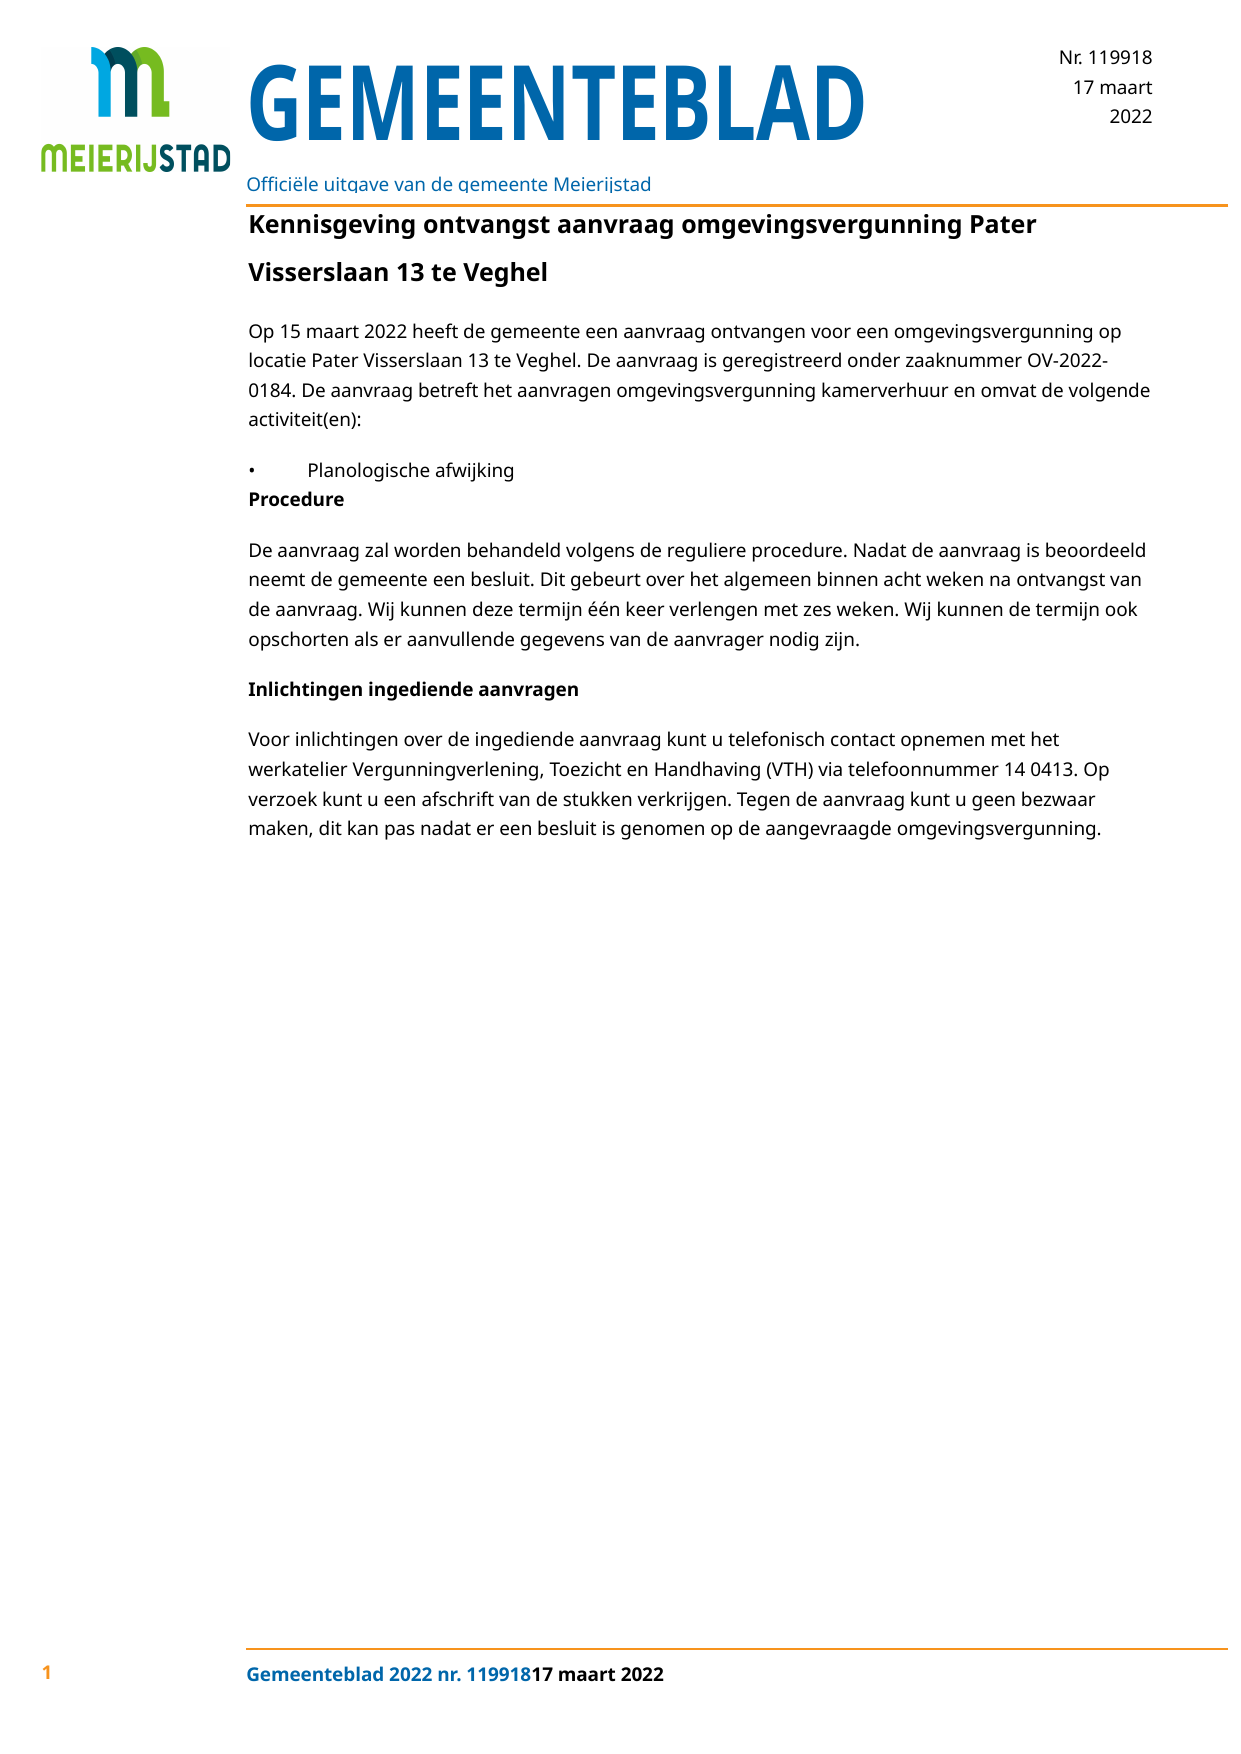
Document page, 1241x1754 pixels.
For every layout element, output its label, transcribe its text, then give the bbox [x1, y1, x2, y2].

picture [41, 47, 231, 172]
text Voor inlichtingen over de ingediende aanvraag kunt u telefonisch contact opnemen met het werkatelier Vergunningverlening, Toezicht en Handhaving (VTH) via telefoonnummer 14 0413. Op verzoek kunt u een afschrift van de stukken verkrijgen. Tegen de aanvraag kunt u geen bezwaar maken, dit kan pas nadat er een besluit is genomen op de aangevraagde omgevingsvergunning. [248, 727, 1152, 841]
text Procedure [248, 487, 1152, 512]
text Inlichtingen ingediende aanvragen [248, 676, 1152, 702]
list Planologische afwijking [248, 457, 1152, 483]
text Kennisgeving ontvangst aanvraag omgevingsvergunning Pater Visserslaan 13 te Veghel [248, 207, 1152, 288]
text De aanvraag zal worden behandeld volgens de reguliere procedure. Nadat de aanvraag is beoordeeld neemt de gemeente een besluit. Dit gebeurt over het algemeen binnen acht weken na ontvangst van de aanvraag. Wij kunnen deze termijn één keer verlengen met zes weken. Wij kunnen de termijn ook opschorten als er aanvullende gegevens van de aanvrager nodig zijn. [248, 537, 1152, 652]
text Op 15 maart 2022 heeft de gemeente een aanvraag ontvangen voor een omgevingsvergunning op locatie Pater Visserslaan 13 te Veghel. De aanvraag is geregistreerd onder zaaknummer OV-2022-0184. De aanvraag betreft het aanvragen omgevingsvergunning kamerverhuur en omvat de volgende activiteit(en): [248, 318, 1152, 432]
